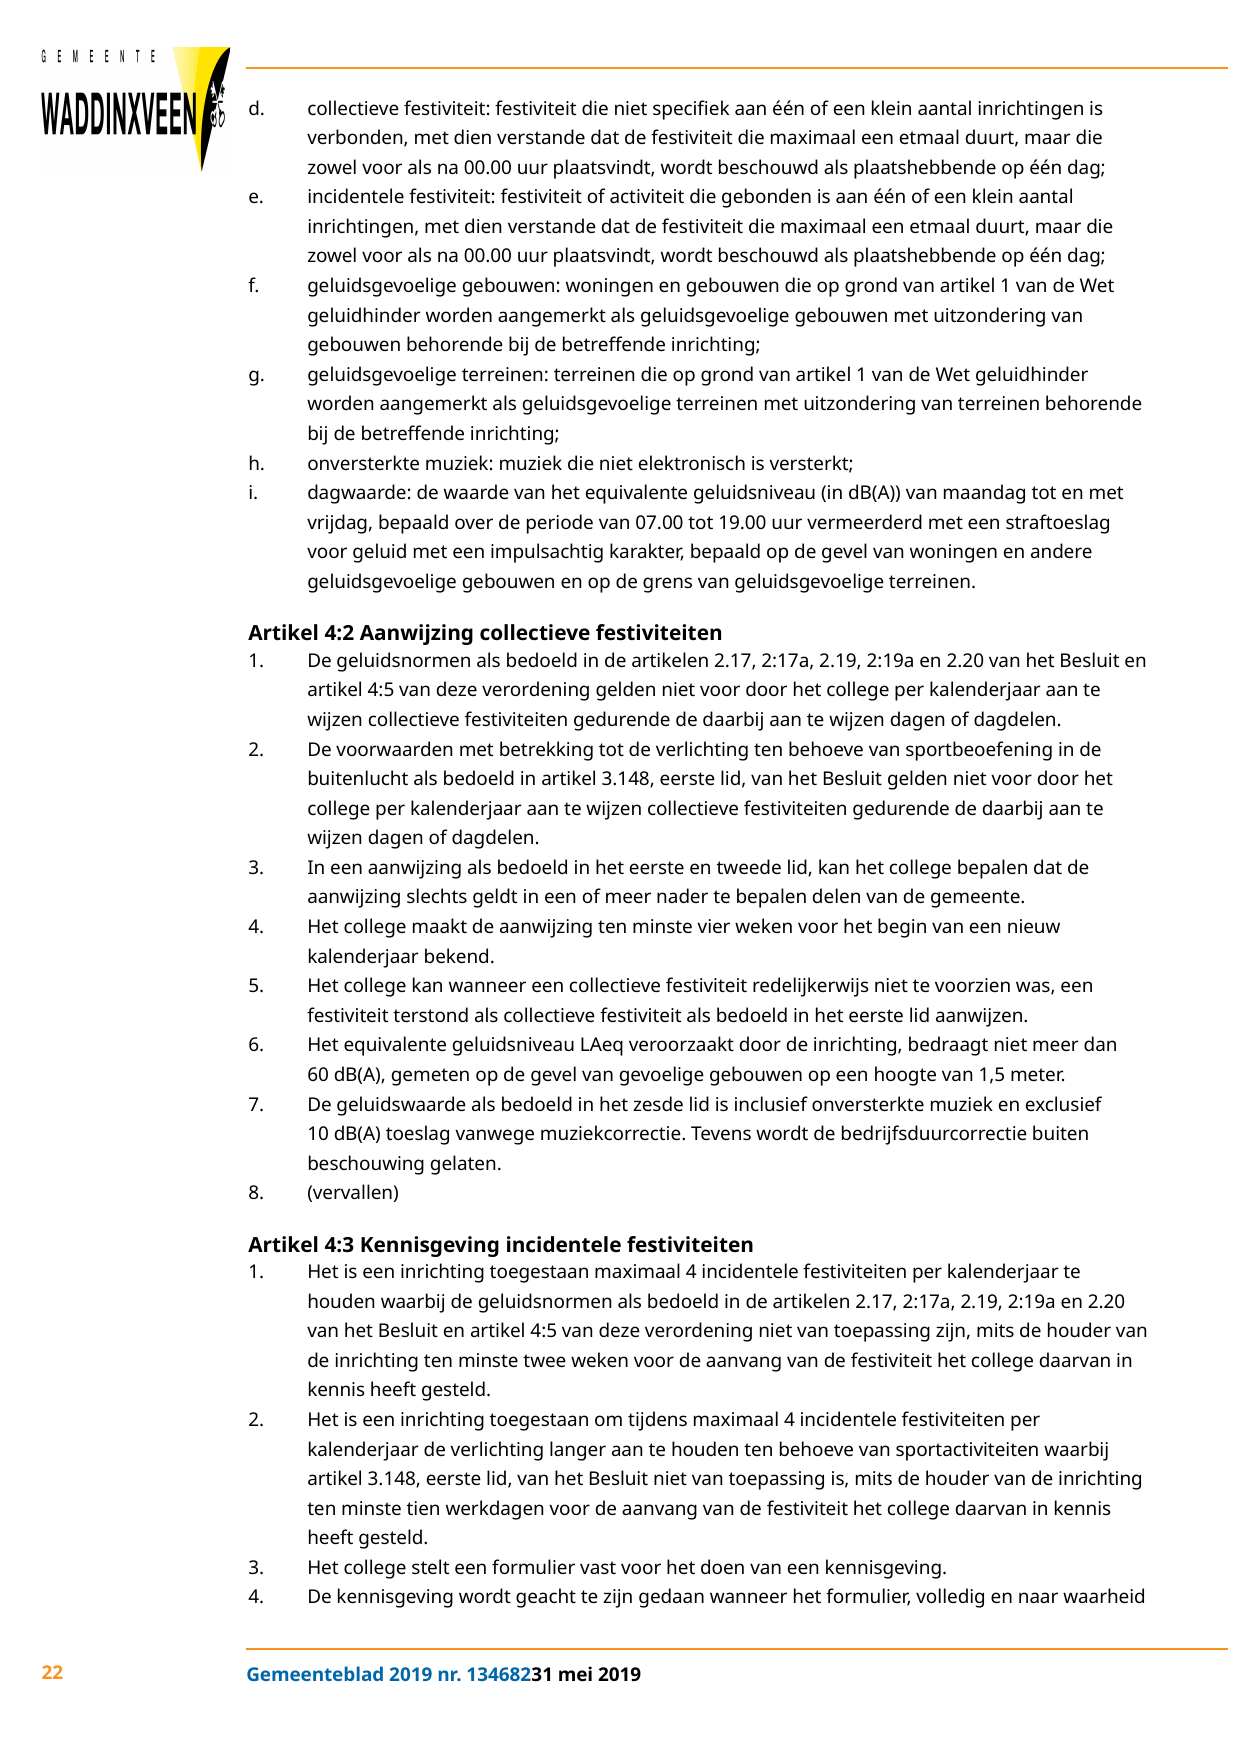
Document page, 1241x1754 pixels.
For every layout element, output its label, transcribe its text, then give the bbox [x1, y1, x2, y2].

list De geluidswaarde als bedoeld in het zesde lid is inclusief onversterkte muziek en exclusief 10 dB(A) toeslag vanwege muziekcorrectie. Tevens wordt de bedrijfsduurcorrectie buiten beschouwing gelaten. [248, 1091, 1152, 1176]
list incidentele festiviteit: festiviteit of activiteit die gebonden is aan één of een klein aantal inrichtingen, met dien verstande dat de festiviteit die maximaal een etmaal duurt, maar die zowel voor als na 00.00 uur plaatsvindt, wordt beschouwd als plaatshebbende op één dag; [248, 183, 1152, 268]
list Het is een inrichting toegestaan maximaal 4 incidentele festiviteiten per kalenderjaar te houden waarbij de geluidsnormen als bedoeld in de artikelen 2.17, 2:17a, 2.19, 2:19a en 2.20 van het Besluit en artikel 4:5 van deze verordening niet van toepassing zijn, mits de houder van de inrichting ten minste twee weken voor de aanvang van de festiviteit het college daarvan in kennis heeft gesteld. [248, 1258, 1152, 1402]
list De voorwaarden met betrekking tot de verlichting ten behoeve van sportbeoefening in de buitenlucht als bedoeld in artikel 3.148, eerste lid, van het Besluit gelden niet voor door het college per kalenderjaar aan te wijzen collectieve festiviteiten gedurende de daarbij aan te wijzen dagen of dagdelen. [248, 736, 1152, 850]
list onversterkte muziek: muziek die niet elektronisch is versterkt; [248, 450, 1152, 476]
list (vervallen) [248, 1179, 1152, 1205]
text Artikel 4:2 Aanwijzing collectieve festiviteiten [248, 618, 1152, 647]
list Het equivalente geluidsniveau LAeq veroorzaakt door de inrichting, bedraagt niet meer dan 60 dB(A), gemeten op de gevel van gevoelige gebouwen op een hoogte van 1,5 meter. [248, 1032, 1152, 1087]
picture [41, 47, 231, 172]
list De kennisgeving wordt geacht te zijn gedaan wanneer het formulier, volledig en naar waarheid [248, 1584, 1152, 1609]
text Artikel 4:3 Kennisgeving incidentele festiviteiten [248, 1230, 1152, 1258]
list geluidsgevoelige terreinen: terreinen die op grond van artikel 1 van de Wet geluidhinder worden aangemerkt als geluidsgevoelige terreinen met uitzondering van terreinen behorende bij de betreffende inrichting; [248, 361, 1152, 446]
list collectieve festiviteit: festiviteit die niet specifiek aan één of een klein aantal inrichtingen is verbonden, met dien verstande dat de festiviteit die maximaal een etmaal duurt, maar die zowel voor als na 00.00 uur plaatsvindt, wordt beschouwd als plaatshebbende op één dag; [248, 95, 1152, 180]
list Het is een inrichting toegestaan om tijdens maximaal 4 incidentele festiviteiten per kalenderjaar de verlichting langer aan te houden ten behoeve van sportactiviteiten waarbij artikel 3.148, eerste lid, van het Besluit niet van toepassing is, mits de houder van de inrichting ten minste tien werkdagen voor de aanvang van de festiviteit het college daarvan in kennis heeft gesteld. [248, 1406, 1152, 1550]
list In een aanwijzing als bedoeld in het eerste en tweede lid, kan het college bepalen dat de aanwijzing slechts geldt in een of meer nader te bepalen delen van de gemeente. [248, 854, 1152, 909]
list geluidsgevoelige gebouwen: woningen en gebouwen die op grond van artikel 1 van de Wet geluidhinder worden aangemerkt als geluidsgevoelige gebouwen met uitzondering van gebouwen behorende bij de betreffende inrichting; [248, 272, 1152, 357]
list De geluidsnormen als bedoeld in de artikelen 2.17, 2:17a, 2.19, 2:19a en 2.20 van het Besluit en artikel 4:5 van deze verordening gelden niet voor door het college per kalenderjaar aan te wijzen collectieve festiviteiten gedurende de daarbij aan te wijzen dagen of dagdelen. [248, 647, 1152, 732]
list dagwaarde: de waarde van het equivalente geluidsniveau (in dB(A)) van maandag tot en met vrijdag, bepaald over de periode van 07.00 tot 19.00 uur vermeerderd met een straftoeslag voor geluid met een impulsachtig karakter, bepaald op de gevel van woningen en andere geluidsgevoelige gebouwen en op de grens van geluidsgevoelige terreinen. [248, 479, 1152, 594]
list Het college stelt een formulier vast voor het doen van een kennisgeving. [248, 1554, 1152, 1580]
list Het college maakt de aanwijzing ten minste vier weken voor het begin van een nieuw kalenderjaar bekend. [248, 913, 1152, 968]
list Het college kan wanneer een collectieve festiviteit redelijkerwijs niet te voorzien was, een festiviteit terstond als collectieve festiviteit als bedoeld in het eerste lid aanwijzen. [248, 972, 1152, 1028]
